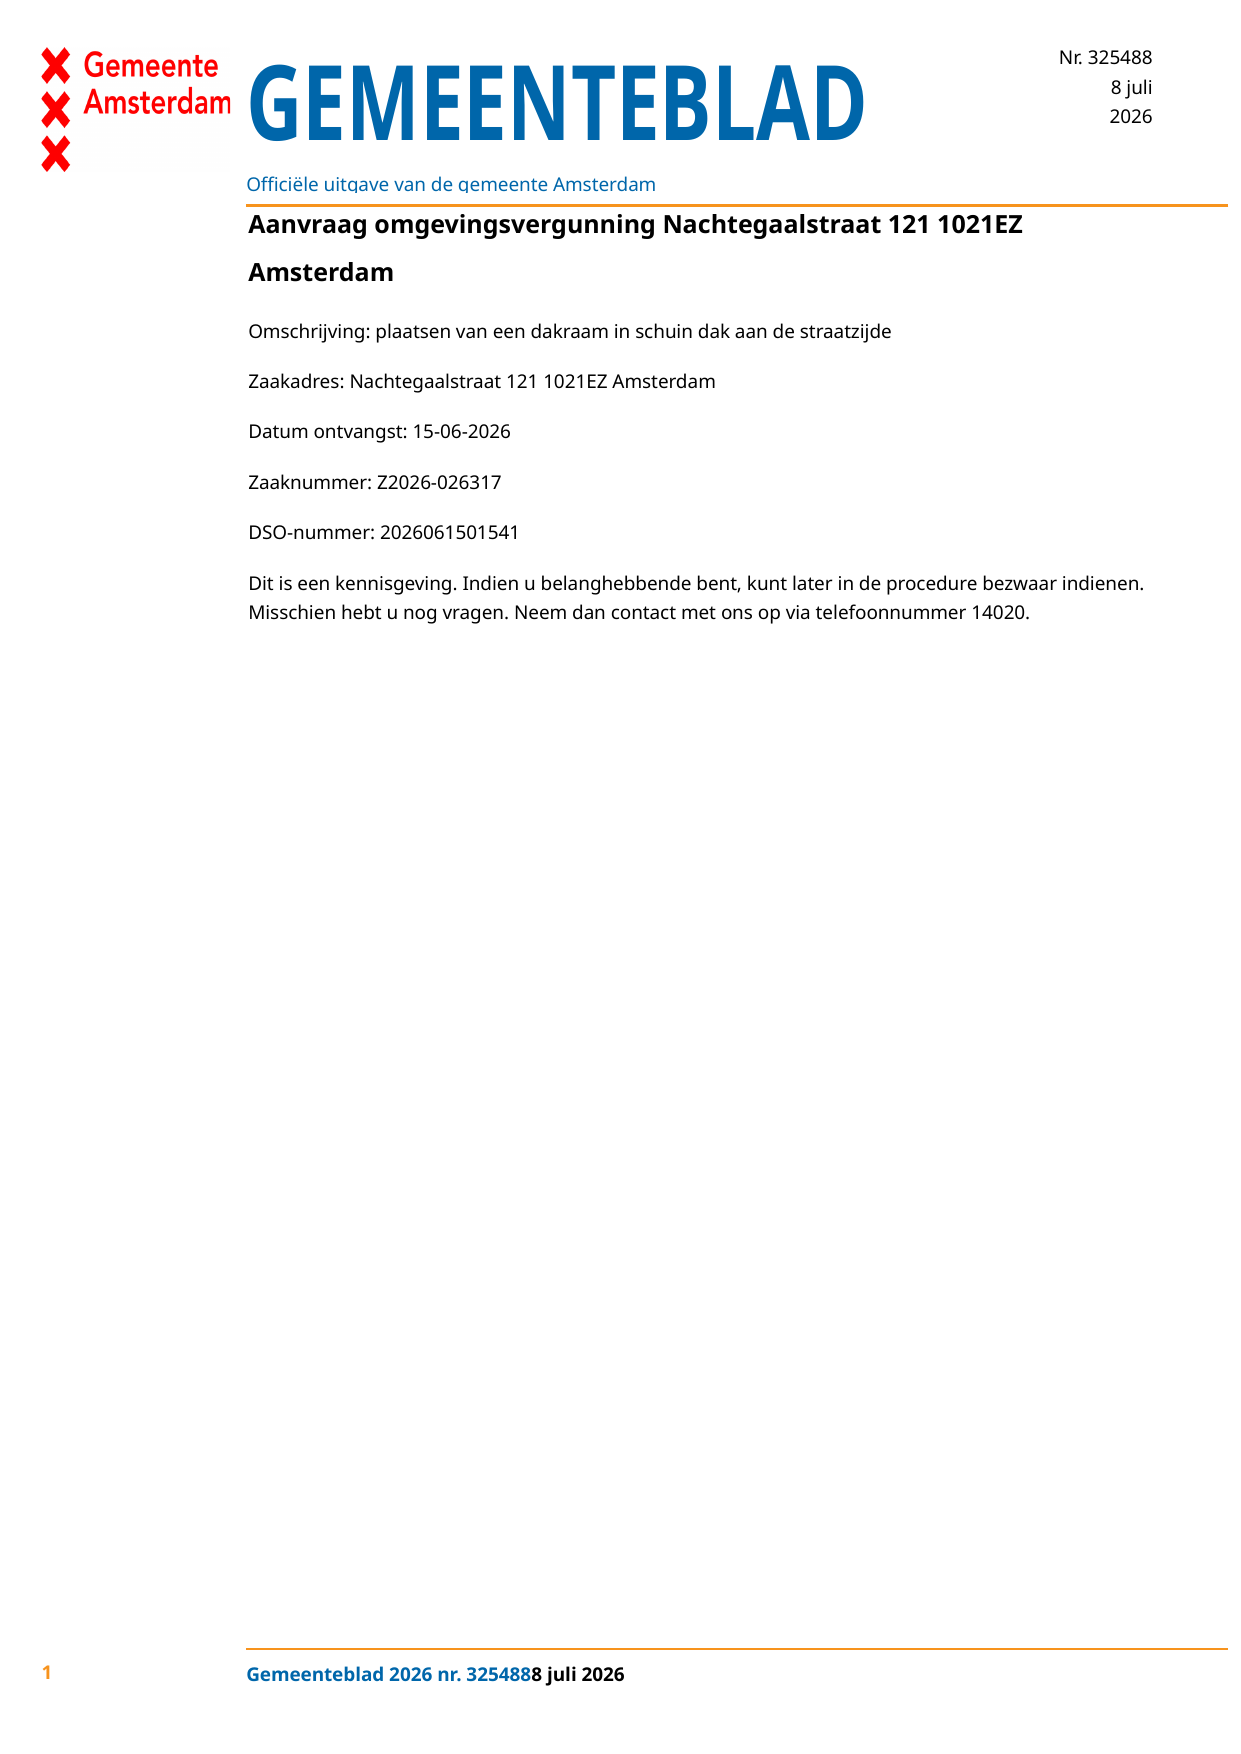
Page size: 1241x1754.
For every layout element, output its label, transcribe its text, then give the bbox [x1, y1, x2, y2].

text DSO-nummer: 2026061501541 [248, 519, 1152, 545]
text Zaaknummer: Z2026-026317 [248, 469, 1152, 495]
text Aanvraag omgevingsvergunning Nachtegaalstraat 121 1021EZ Amsterdam [248, 207, 1152, 288]
text Zaakadres: Nachtegaalstraat 121 1021EZ Amsterdam [248, 368, 1152, 394]
text Dit is een kennisgeving. Indien u belanghebbende bent, kunt later in de procedure bezwaar indienen. Misschien hebt u nog vragen. Neem dan contact met ons op via telefoonnummer 14020. [248, 570, 1152, 625]
text Omschrijving: plaatsen van een dakraam in schuin dak aan de straatzijde [248, 318, 1152, 344]
text Datum ontvangst: 15-06-2026 [248, 419, 1152, 444]
picture [41, 47, 231, 172]
